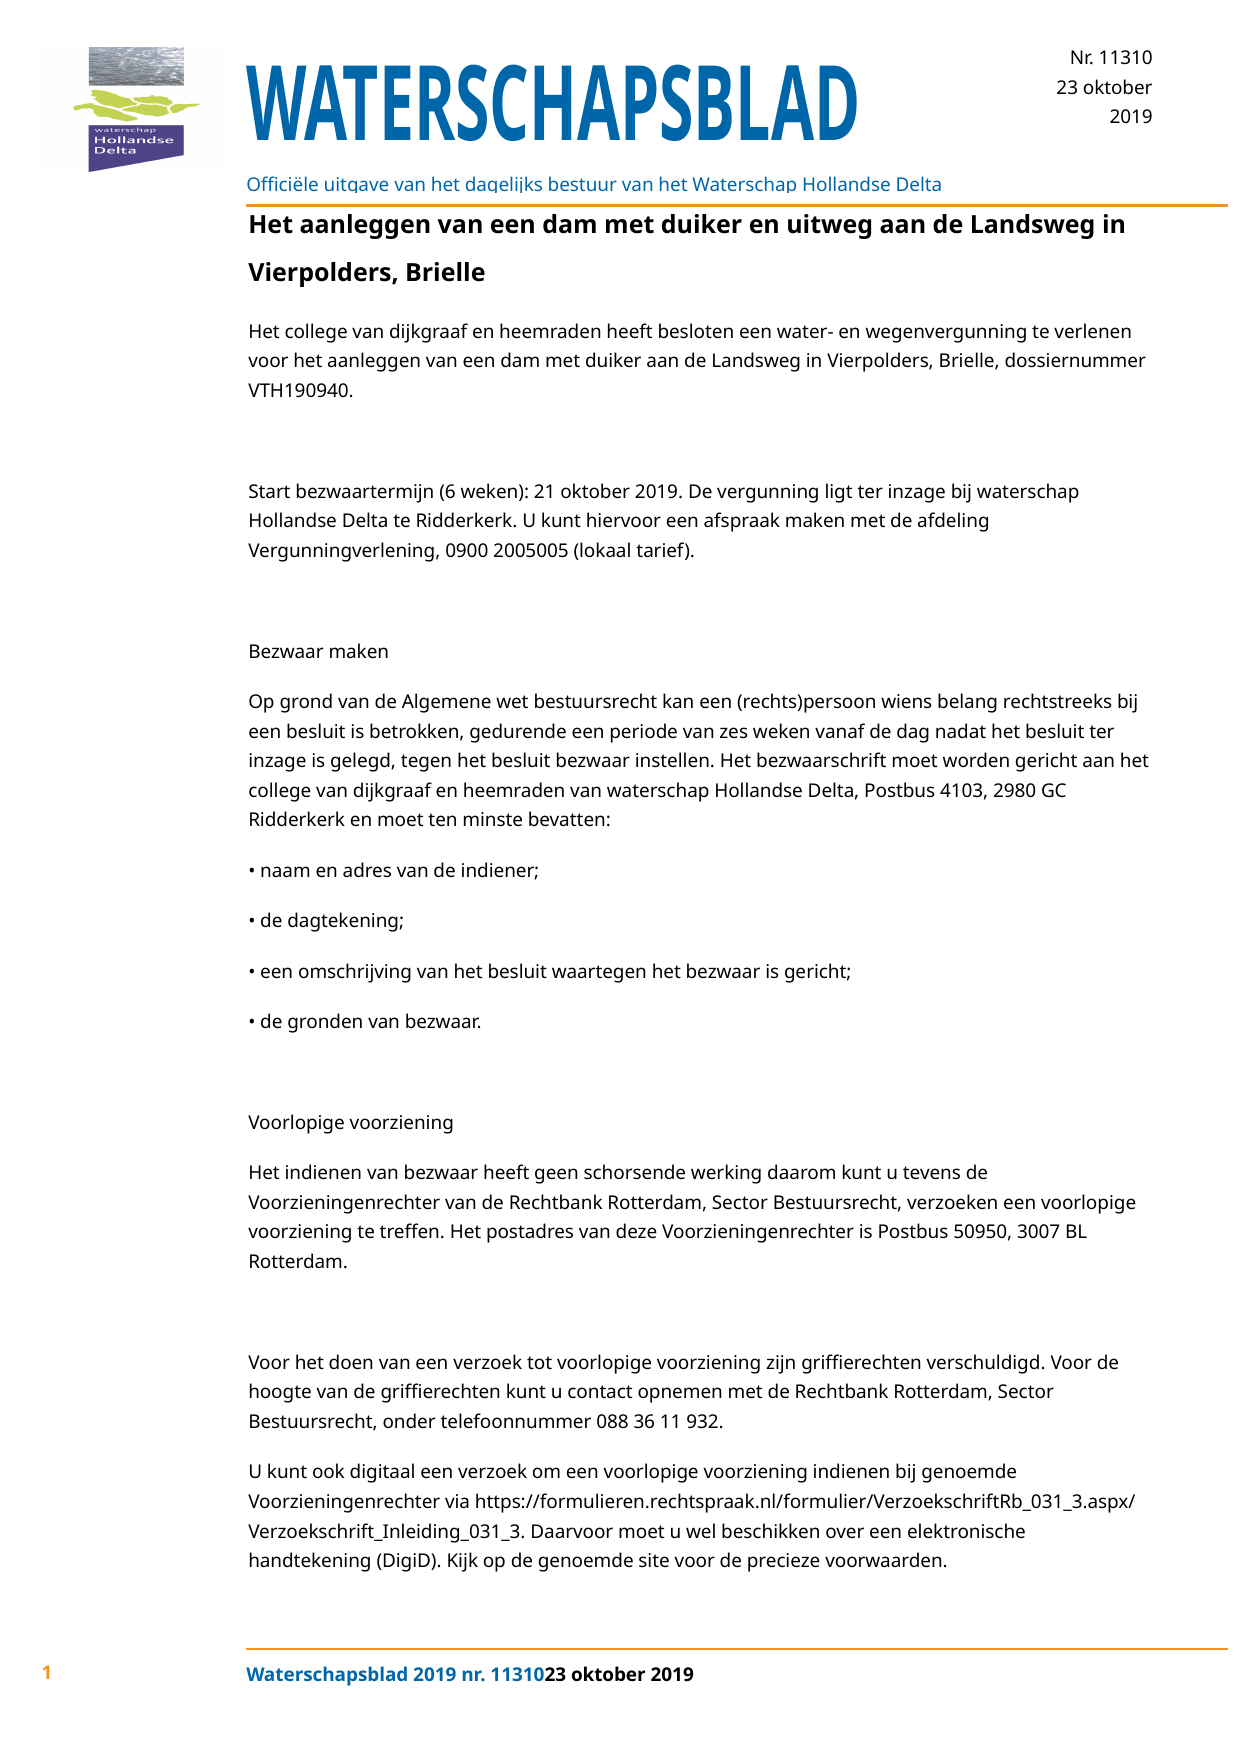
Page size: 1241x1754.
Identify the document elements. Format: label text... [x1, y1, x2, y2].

text Het college van dijkgraaf en heemraden heeft besloten een water- en wegenvergunning te verlenen voor het aanleggen van een dam met duiker aan de Landsweg in Vierpolders, Brielle, dossiernummer VTH190940. [248, 318, 1152, 403]
picture [41, 47, 231, 172]
text Het aanleggen van een dam met duiker en uitweg aan de Landsweg in Vierpolders, Brielle [248, 207, 1152, 288]
text Bezwaar maken [248, 638, 1152, 664]
text • de gronden van bezwaar. [248, 1008, 1152, 1034]
text Op grond van de Algemene wet bestuursrecht kan een (rechts)persoon wiens belang rechtstreeks bij een besluit is betrokken, gedurende een periode van zes weken vanaf de dag nadat het besluit ter inzage is gelegd, tegen het besluit bezwaar instellen. Het bezwaarschrift moet worden gericht aan het college van dijkgraaf en heemraden van waterschap Hollandse Delta, Postbus 4103, 2980 GC Ridderkerk en moet ten minste bevatten: [248, 688, 1152, 832]
text Start bezwaartermijn (6 weken): 21 oktober 2019. De vergunning ligt ter inzage bij waterschap Hollandse Delta te Ridderkerk. U kunt hiervoor een afspraak maken met de afdeling Vergunningverlening, 0900 2005005 (lokaal tarief). [248, 478, 1152, 563]
text • naam en adres van de indiener; [248, 857, 1152, 883]
text • de dagtekening; [248, 907, 1152, 933]
text Voor het doen van een verzoek tot voorlopige voorziening zijn griffierechten verschuldigd. Voor de hoogte van de griffierechten kunt u contact opnemen met de Rechtbank Rotterdam, Sector Bestuursrecht, onder telefoonnummer 088 36 11 932. [248, 1349, 1152, 1434]
text U kunt ook digitaal een verzoek om een voorlopige voorziening indienen bij genoemde Voorzieningenrechter via https://formulieren.rechtspraak.nl/formulier/VerzoekschriftRb_031_3.aspx/Verzoekschrift_Inleiding_031_3. Daarvoor moet u wel beschikken over een elektronische handtekening (DigiD). Kijk op de genoemde site voor de precieze voorwaarden. [248, 1459, 1152, 1573]
text • een omschrijving van het besluit waartegen het bezwaar is gericht; [248, 958, 1152, 984]
text Het indienen van bezwaar heeft geen schorsende werking daarom kunt u tevens de Voorzieningenrechter van de Rechtbank Rotterdam, Sector Bestuursrecht, verzoeken een voorlopige voorziening te treffen. Het postadres van deze Voorzieningenrechter is Postbus 50950, 3007 BL Rotterdam. [248, 1159, 1152, 1274]
text Voorlopige voorziening [248, 1109, 1152, 1135]
